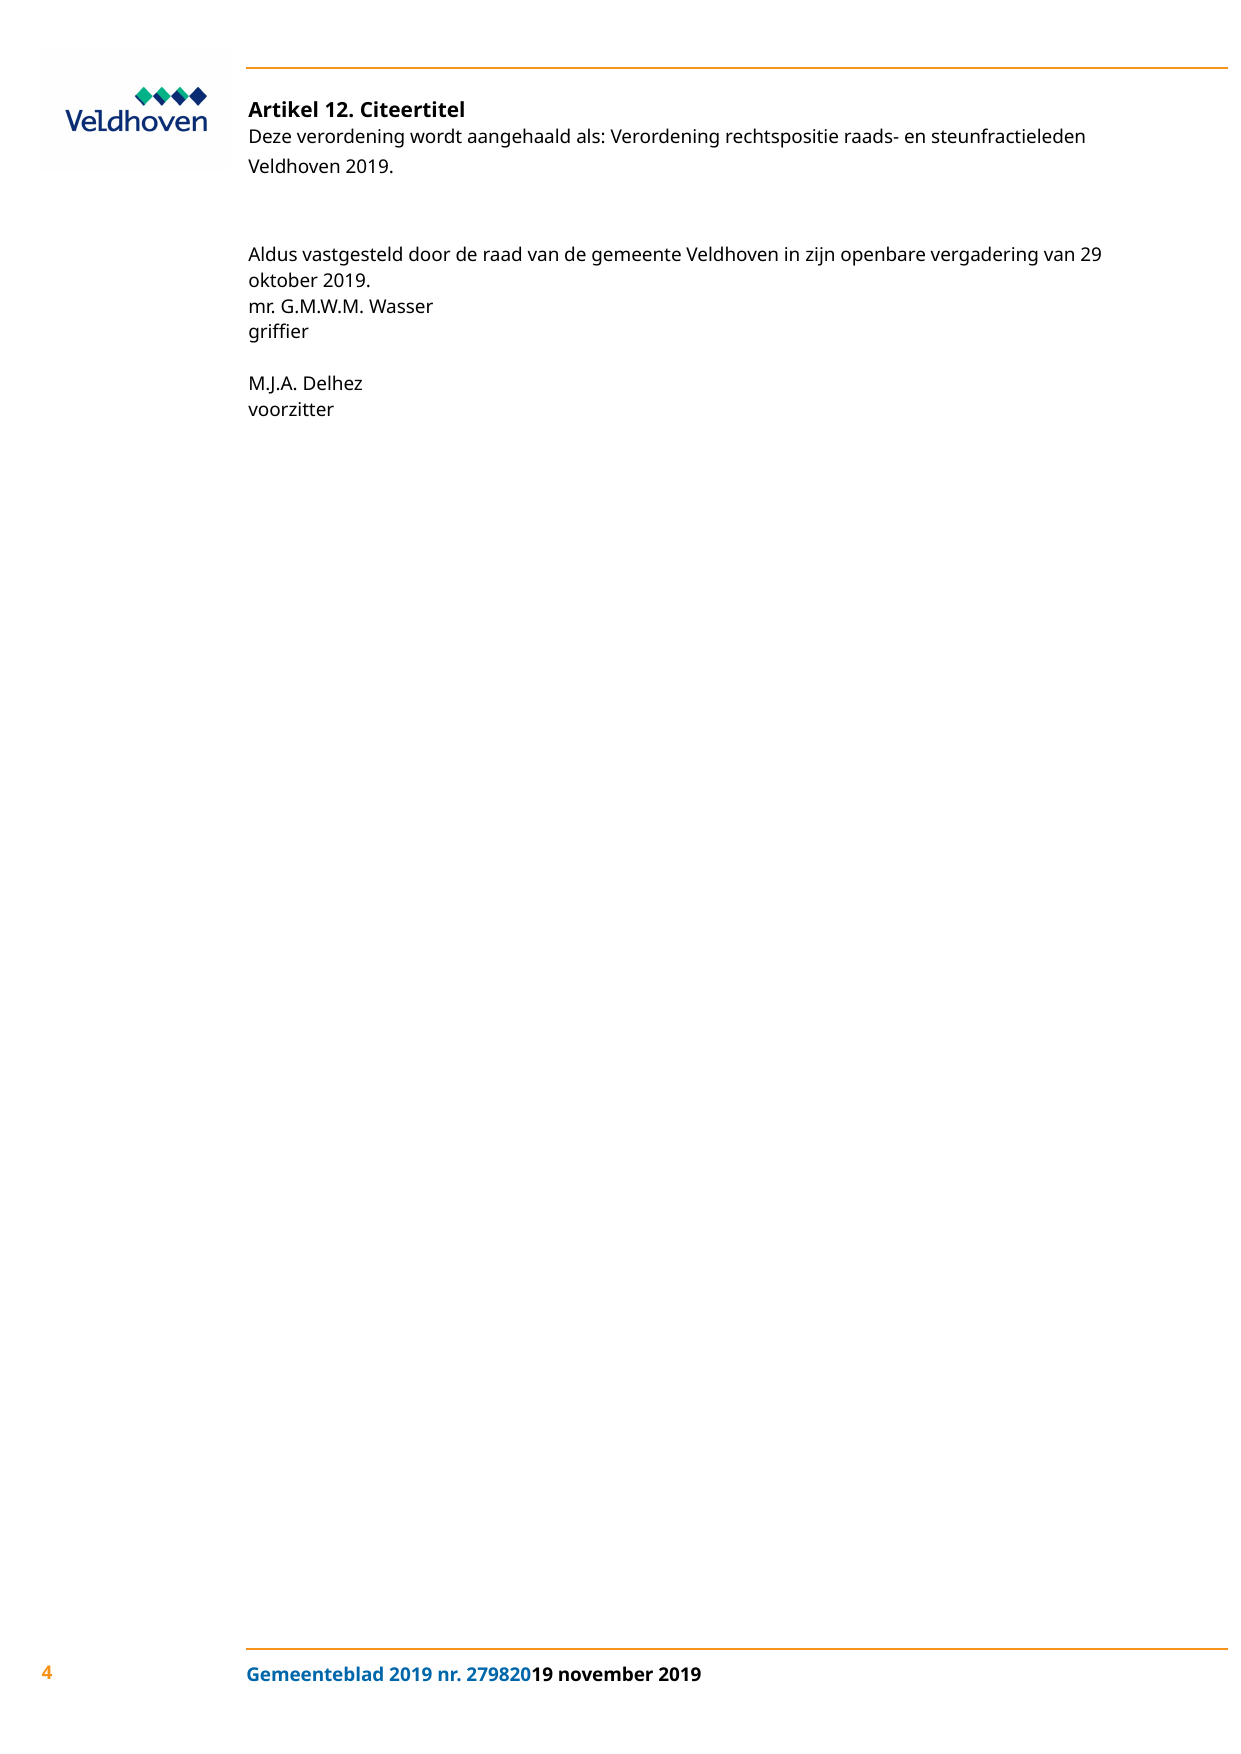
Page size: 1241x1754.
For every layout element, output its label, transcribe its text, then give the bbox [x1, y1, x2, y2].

text Aldus vastgesteld door de raad van de gemeente Veldhoven in zijn openbare vergadering van 29 oktober 2019. [248, 242, 1152, 293]
text M.J.A. Delhez [248, 370, 1152, 396]
text Deze verordening wordt aangehaald als: Verordening rechtspositie raads- en steunfractieleden Veldhoven 2019. [248, 123, 1152, 178]
text griffier [248, 319, 1152, 344]
picture [41, 47, 231, 172]
text mr. G.M.W.M. Wasser [248, 293, 1152, 319]
text Artikel 12. Citeertitel [248, 95, 1152, 123]
text voorzitter [248, 396, 1152, 422]
